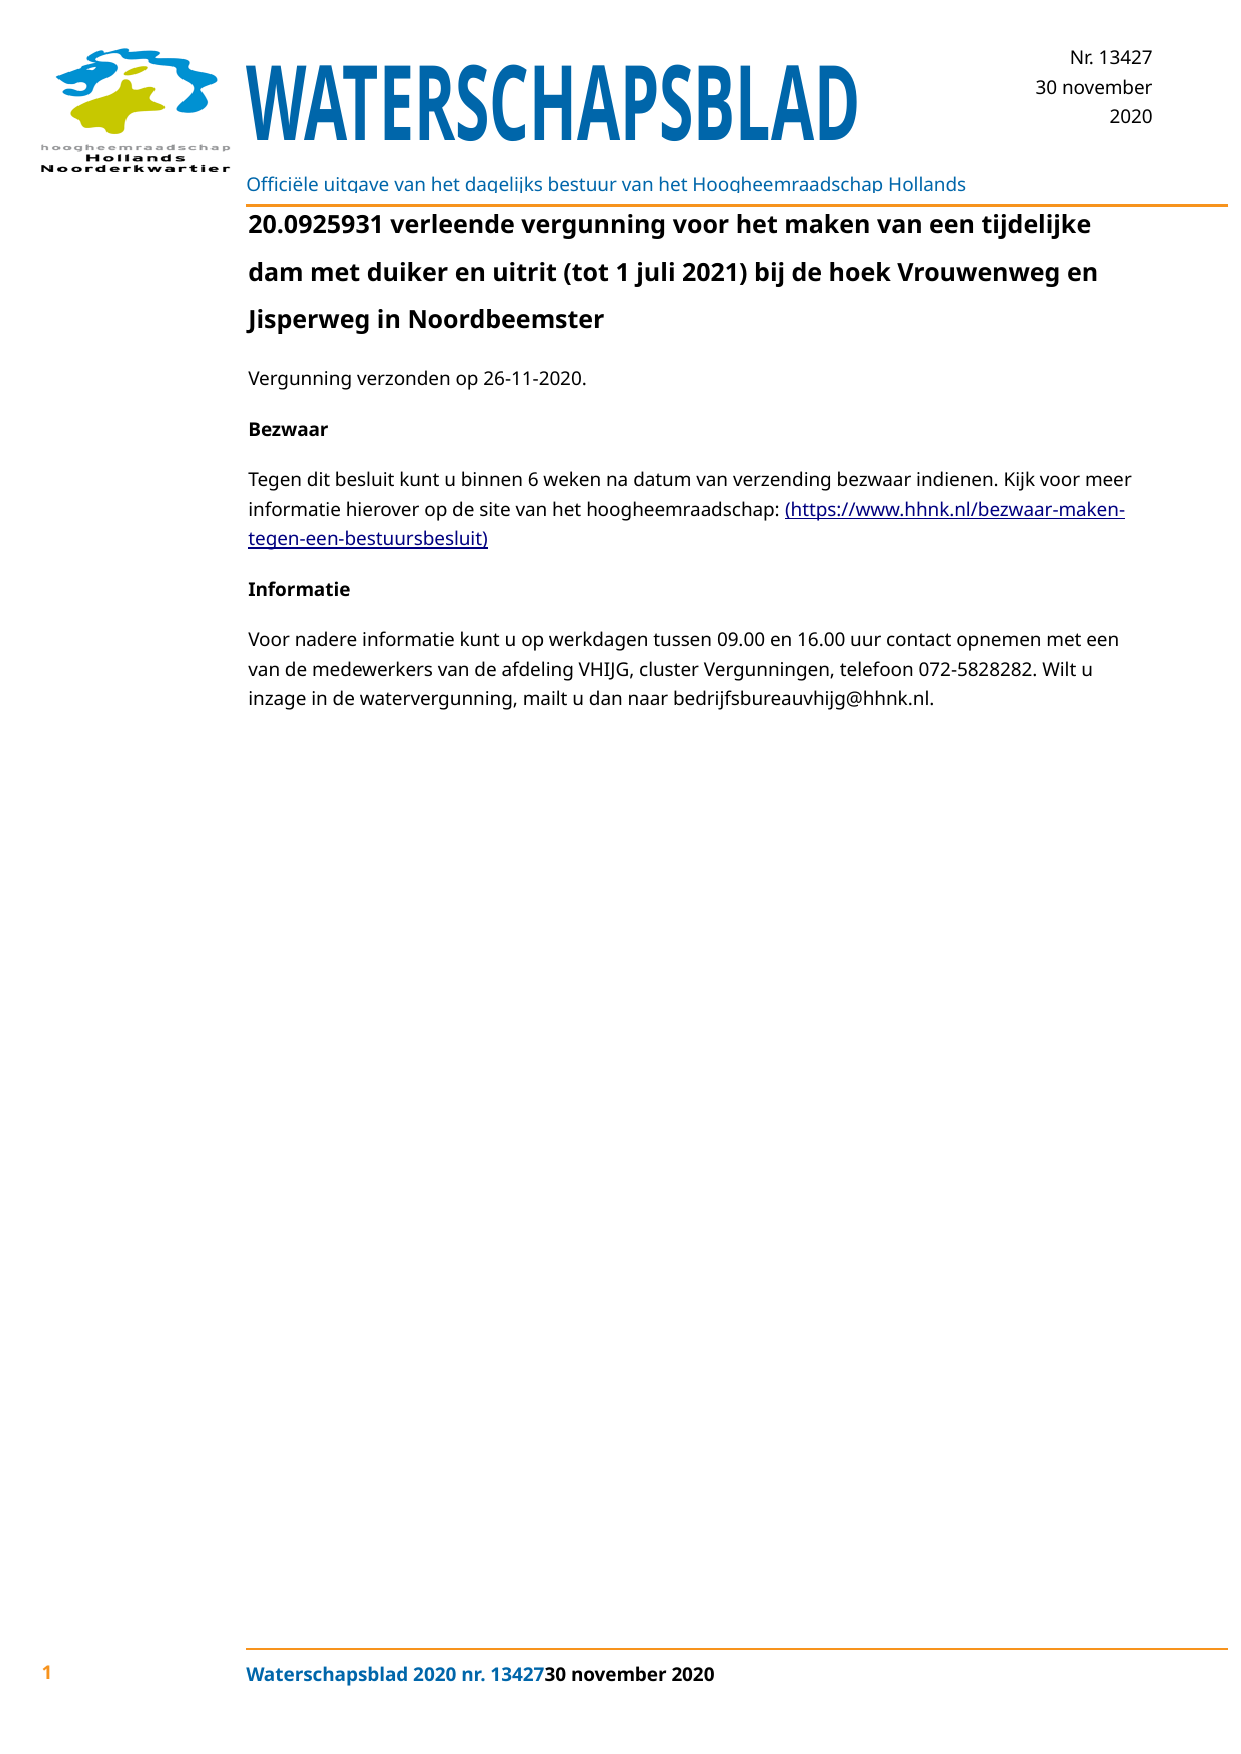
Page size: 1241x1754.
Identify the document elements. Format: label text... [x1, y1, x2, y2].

text Vergunning verzonden op 26-11-2020. [248, 366, 1152, 391]
picture [41, 47, 231, 172]
text Tegen dit besluit kunt u binnen 6 weken na datum van verzending bezwaar indienen. Kijk voor meer informatie hierover op de site van het hoogheemraadschap: (https://www.hhnk.nl/bezwaar-maken-tegen-een-bestuursbesluit) [248, 466, 1152, 551]
text Bezwaar [248, 416, 1152, 442]
text 20.0925931 verleende vergunning voor het maken van een tijdelijke dam met duiker en uitrit (tot 1 juli 2021) bij de hoek Vrouwenweg en Jisperweg in Noordbeemster [248, 207, 1152, 336]
text Informatie [248, 576, 1152, 602]
text Voor nadere informatie kunt u op werkdagen tussen 09.00 en 16.00 uur contact opnemen met een van de medewerkers van de afdeling VHIJG, cluster Vergunningen, telefoon 072-5828282. Wilt u inzage in de watervergunning, mailt u dan naar bedrijfsbureauvhijg@hhnk.nl. [248, 626, 1152, 711]
